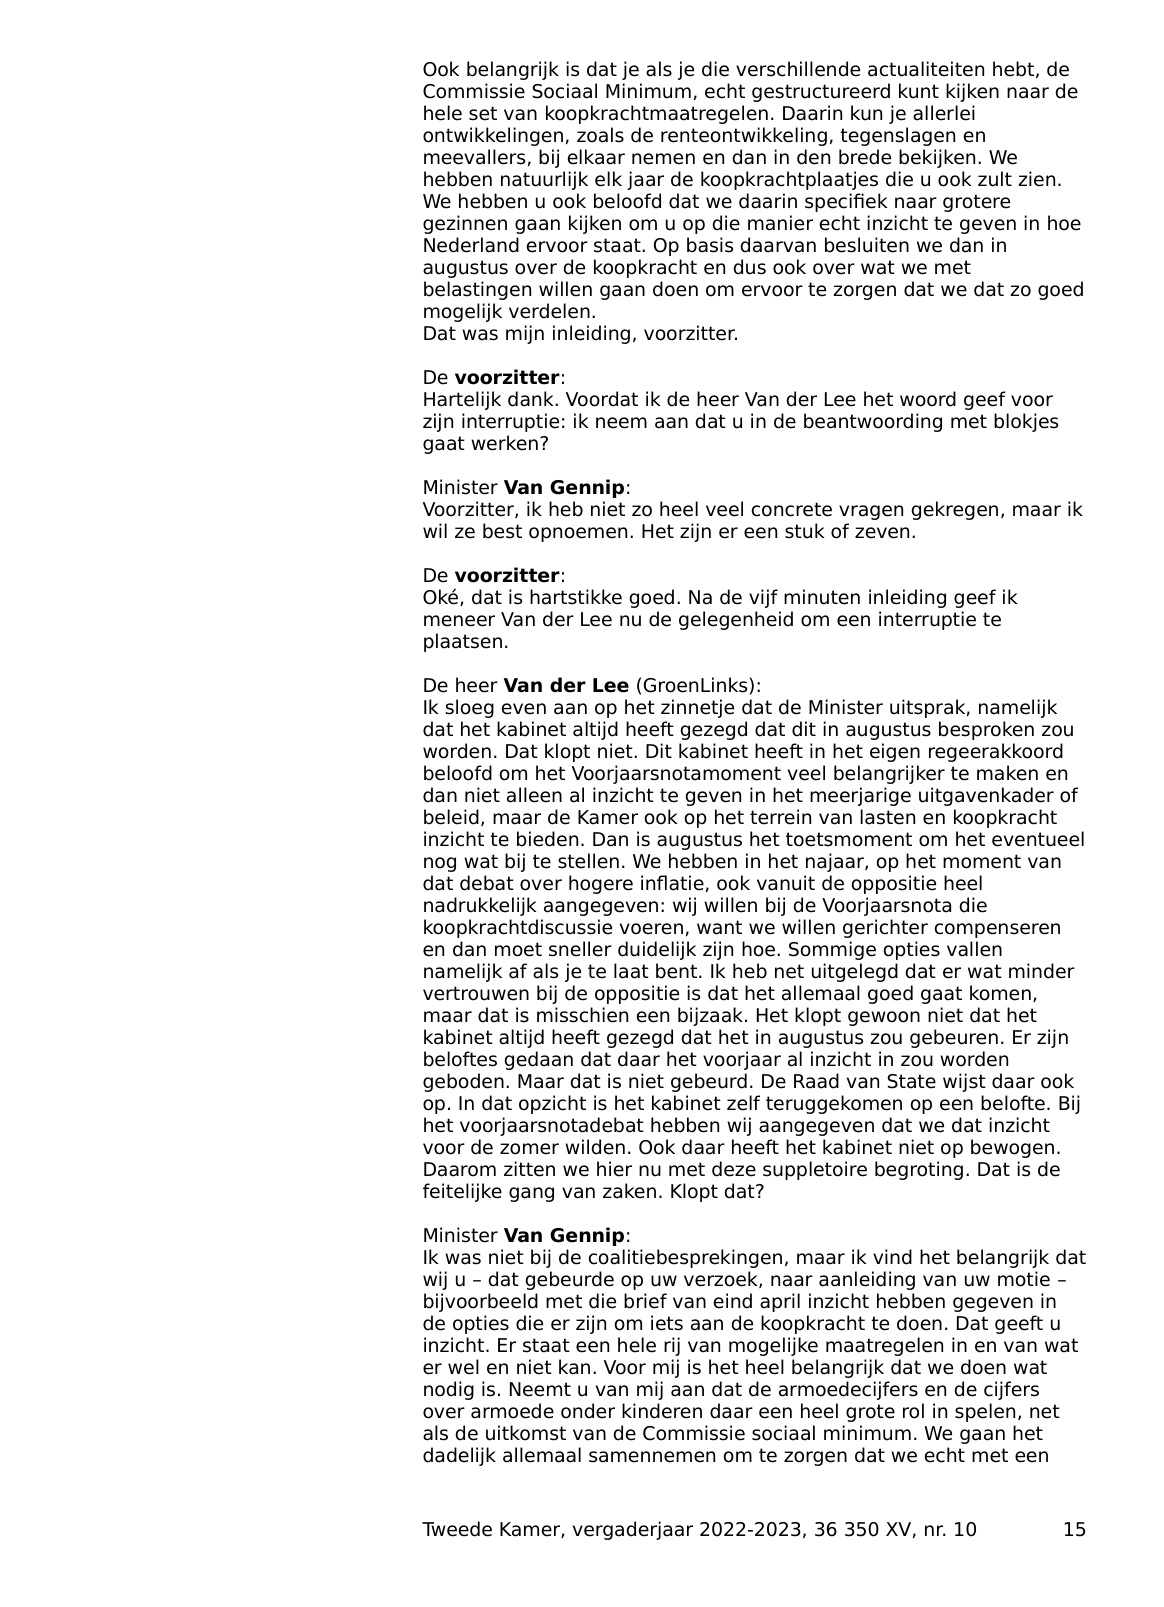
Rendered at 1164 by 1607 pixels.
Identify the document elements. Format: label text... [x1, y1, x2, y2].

text Minister Van Gennip: [422, 1225, 1087, 1247]
text Ook belangrijk is dat je als je die verschillende actualiteiten hebt, de Commissie Sociaal Minimum, echt gestructureerd kunt kijken naar de hele set van koopkrachtmaatregelen. Daarin kun je allerlei ontwikkelingen, zoals de renteontwikkeling, tegenslagen en meevallers, bij elkaar nemen en dan in den brede bekijken. We hebben natuurlijk elk jaar de koopkrachtplaatjes die u ook zult zien. We hebben u ook beloofd dat we daarin specifiek naar grotere gezinnen gaan kijken om u op die manier echt inzicht te geven in hoe Nederland ervoor staat. Op basis daarvan besluiten we dan in augustus over de koopkracht en dus ook over wat we met belastingen willen gaan doen om ervoor te zorgen dat we dat zo goed mogelijk verdelen. [422, 59, 1087, 323]
text Ik sloeg even aan op het zinnetje dat de Minister uitsprak, namelijk dat het kabinet altijd heeft gezegd dat dit in augustus besproken zou worden. Dat klopt niet. Dit kabinet heeft in het eigen regeerakkoord beloofd om het Voorjaarsnotamoment veel belangrijker te maken en dan niet alleen al inzicht te geven in het meerjarige uitgavenkader of beleid, maar de Kamer ook op het terrein van lasten en koopkracht inzicht te bieden. Dan is augustus het toetsmoment om het eventueel nog wat bij te stellen. We hebben in het najaar, op het moment van dat debat over hogere inflatie, ook vanuit de oppositie heel nadrukkelijk aangegeven: wij willen bij de Voorjaarsnota die koopkrachtdiscussie voeren, want we willen gerichter compenseren en dan moet sneller duidelijk zijn hoe. Sommige opties vallen namelijk af als je te laat bent. Ik heb net uitgelegd dat er wat minder vertrouwen bij de oppositie is dat het allemaal goed gaat komen, maar dat is misschien een bijzaak. Het klopt gewoon niet dat het kabinet altijd heeft gezegd dat het in augustus zou gebeuren. Er zijn beloftes gedaan dat daar het voorjaar al inzicht in zou worden geboden. Maar dat is niet gebeurd. De Raad van State wijst daar ook op. In dat opzicht is het kabinet zelf teruggekomen op een belofte. Bij het voorjaarsnotadebat hebben wij aangegeven dat we dat inzicht voor de zomer wilden. Ook daar heeft het kabinet niet op bewogen. Daarom zitten we hier nu met deze suppletoire begroting. Dat is de feitelijke gang van zaken. Klopt dat? [422, 697, 1087, 1203]
text De heer Van der Lee (GroenLinks): [422, 675, 1087, 697]
text De voorzitter: [422, 367, 1087, 389]
text Oké, dat is hartstikke goed. Na de vijf minuten inleiding geef ik meneer Van der Lee nu de gelegenheid om een interruptie te plaatsen. [422, 587, 1087, 653]
text Ik was niet bij de coalitiebesprekingen, maar ik vind het belangrijk dat wij u – dat gebeurde op uw verzoek, naar aanleiding van uw motie – bijvoorbeeld met die brief van eind april inzicht hebben gegeven in de opties die er zijn om iets aan de koopkracht te doen. Dat geeft u inzicht. Er staat een hele rij van mogelijke maatregelen in en van wat er wel en niet kan. Voor mij is het heel belangrijk dat we doen wat nodig is. Neemt u van mij aan dat de armoedecijfers en de cijfers over armoede onder kinderen daar een heel grote rol in spelen, net als de uitkomst van de Commissie sociaal minimum. We gaan het dadelijk allemaal samennemen om te zorgen dat we echt met een [422, 1247, 1087, 1467]
text De voorzitter: [422, 565, 1087, 587]
text Hartelijk dank. Voordat ik de heer Van der Lee het woord geef voor zijn interruptie: ik neem aan dat u in de beantwoording met blokjes gaat werken? [422, 389, 1087, 455]
text Minister Van Gennip: [422, 477, 1087, 499]
text Voorzitter, ik heb niet zo heel veel concrete vragen gekregen, maar ik wil ze best opnoemen. Het zijn er een stuk of zeven. [422, 499, 1087, 543]
text Dat was mijn inleiding, voorzitter. [422, 323, 1087, 345]
